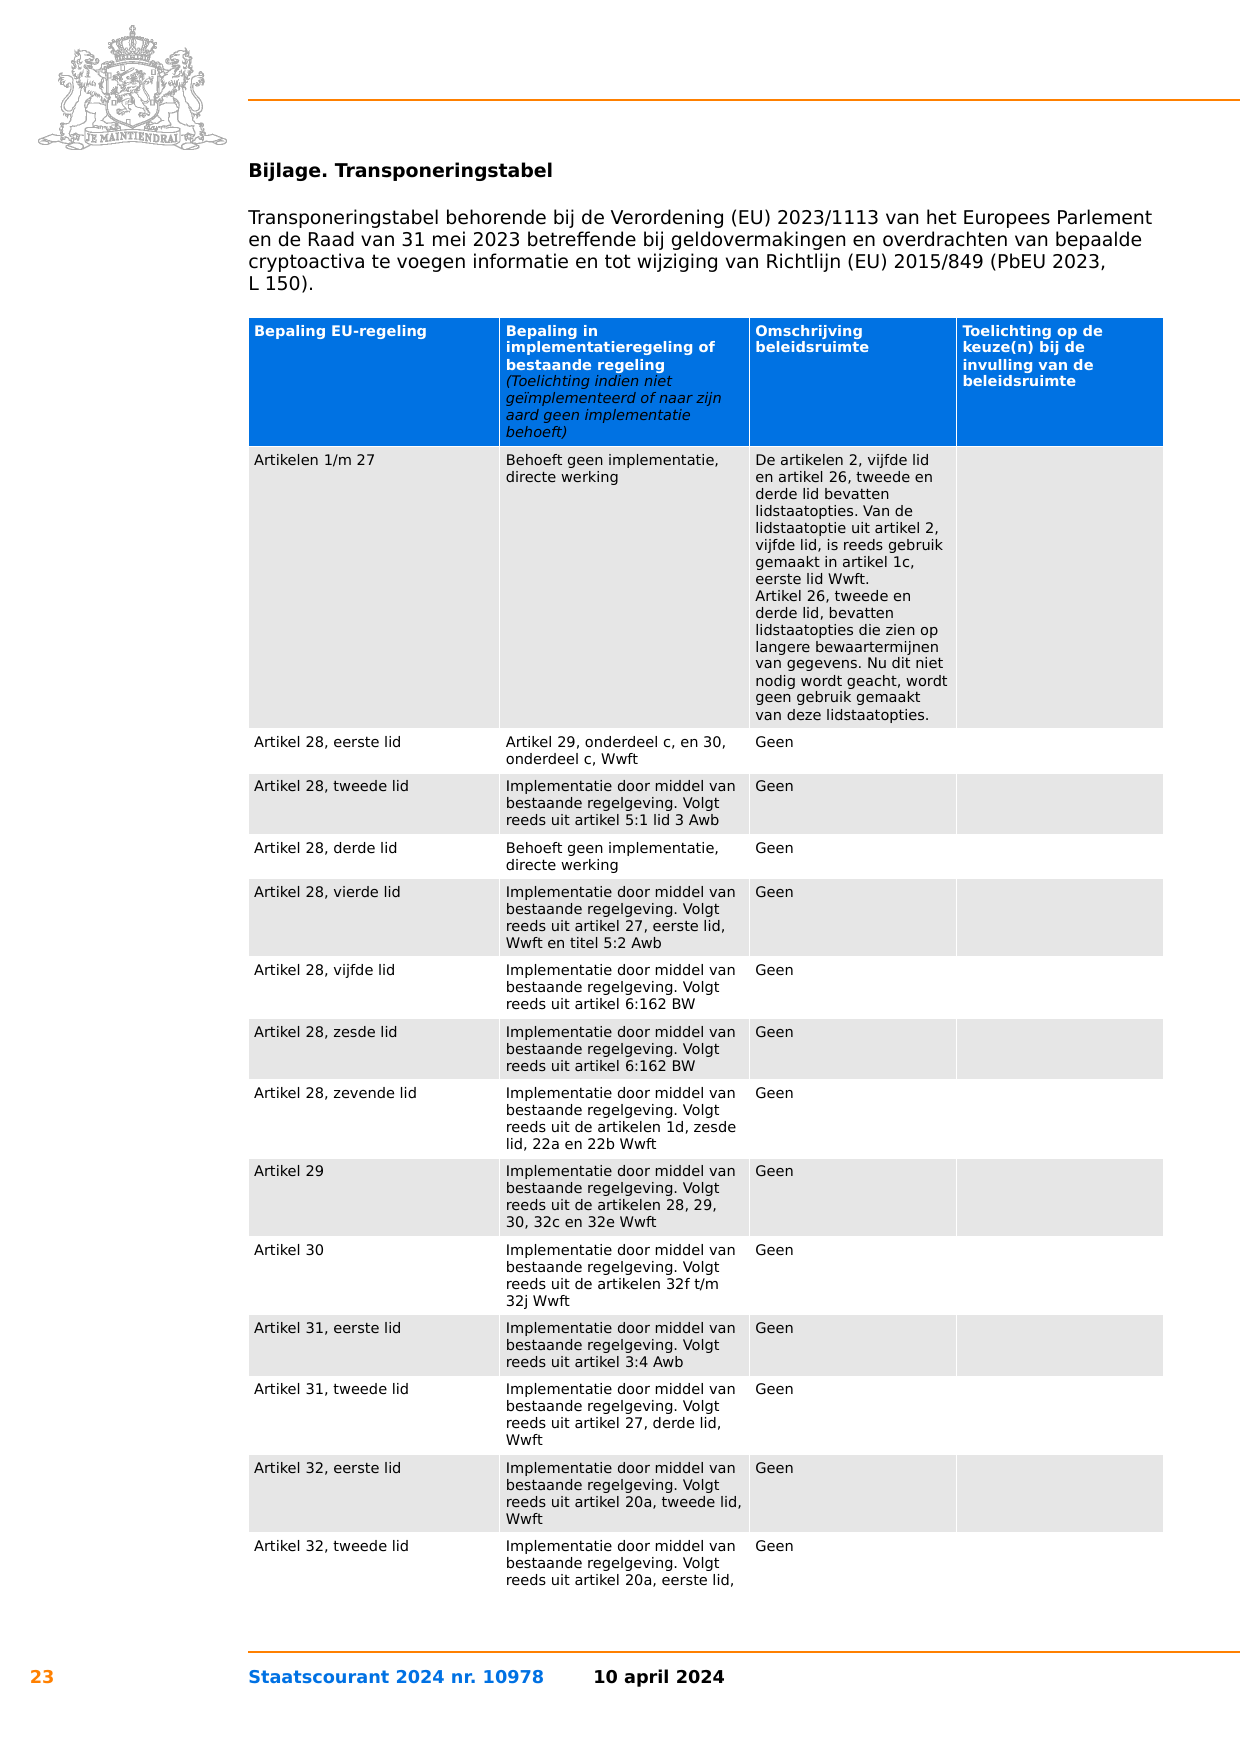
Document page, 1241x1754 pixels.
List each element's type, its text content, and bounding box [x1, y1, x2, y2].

table_cell Artikel 30 [249, 1237, 499, 1314]
table_cell Implementatie door middel van bestaande regelgeving. Volgt reeds uit artikel 6:162 BW [500, 958, 749, 1018]
table_header Omschrijving beleidsruimte [750, 318, 956, 446]
table_header Bepaling in implementatieregeling of bestaande regeling (Toelichting indien niet geïmplementeerd of naar zijn aard geen implementatie behoeft) [500, 318, 749, 446]
table_cell Artikel 31, eerste lid [249, 1315, 499, 1376]
table_cell Geen [750, 1159, 956, 1236]
table_cell Implementatie door middel van bestaande regelgeving. Volgt reeds uit de artikelen 32f t/m 32j Wwft [500, 1237, 749, 1314]
table_cell Behoeft geen implementatie, directe werking [500, 447, 749, 728]
table_cell Geen [750, 1080, 956, 1157]
table_cell Implementatie door middel van bestaande regelgeving. Volgt reeds uit artikel 27, derde lid, Wwft [500, 1377, 749, 1454]
table_cell [957, 1159, 1163, 1236]
table_cell Geen [750, 1019, 956, 1079]
table_cell Implementatie door middel van bestaande regelgeving. Volgt reeds uit de artikelen 28, 29, 30, 32c en 32e Wwft [500, 1159, 749, 1236]
table_cell [957, 1237, 1163, 1314]
table_cell Implementatie door middel van bestaande regelgeving. Volgt reeds uit artikel 5:1 lid 3 Awb [500, 774, 749, 834]
table_cell Artikel 28, eerste lid [249, 729, 499, 772]
table_cell Artikel 28, vijfde lid [249, 958, 499, 1018]
text Transponeringstabel behorende bij de Verordening (EU) 2023/1113 van het Europees Parlement en de Raad van 31 mei 2023 betreffende bij geldovermakingen en overdrachten van bepaalde cryptoactiva te voegen informatie en tot wijziging van Richtlijn (EU) 2015/849 (PbEU 2023, L 150). [248, 207, 1163, 295]
table_header Toelichting op de keuze(n) bij de invulling van de beleidsruimte [957, 318, 1163, 446]
table_cell [957, 1533, 1163, 1593]
table_cell Geen [750, 1237, 956, 1314]
table_cell [957, 958, 1163, 1018]
table_cell [957, 1080, 1163, 1157]
table_cell De artikelen 2, vijfde lid en artikel 26, tweede en derde lid bevatten lidstaatopties. Van de lidstaatoptie uit artikel 2, vijfde lid, is reeds gebruik gemaakt in artikel 1c, eerste lid Wwft. Artikel 26, tweede en derde lid, bevatten lidstaatopties die zien op langere bewaartermijnen van gegevens. Nu dit niet nodig wordt geacht, wordt geen gebruik gemaakt van deze lidstaatopties. [750, 447, 956, 728]
table_cell Artikel 31, tweede lid [249, 1377, 499, 1454]
table_cell [957, 774, 1163, 834]
table_cell [957, 729, 1163, 772]
table_cell Artikel 28, derde lid [249, 835, 499, 878]
table_cell Implementatie door middel van bestaande regelgeving. Volgt reeds uit artikel 20a, eerste lid, [500, 1533, 749, 1593]
table_cell Geen [750, 1377, 956, 1454]
table_cell Implementatie door middel van bestaande regelgeving. Volgt reeds uit artikel 20a, tweede lid, Wwft [500, 1455, 749, 1532]
table_cell Geen [750, 729, 956, 772]
table_header Bepaling EU-regeling [249, 318, 499, 446]
table_cell Geen [750, 1533, 956, 1593]
table_cell Artikelen 1/m 27 [249, 447, 499, 728]
table_cell [957, 1315, 1163, 1376]
table_cell [957, 879, 1163, 956]
table_cell Geen [750, 774, 956, 834]
table_cell Artikel 29 [249, 1159, 499, 1236]
table_cell Implementatie door middel van bestaande regelgeving. Volgt reeds uit de artikelen 1d, zesde lid, 22a en 22b Wwft [500, 1080, 749, 1157]
picture [38, 25, 227, 150]
table_cell Artikel 28, zesde lid [249, 1019, 499, 1079]
table_cell [957, 835, 1163, 878]
table_cell Artikel 32, tweede lid [249, 1533, 499, 1593]
table_cell Implementatie door middel van bestaande regelgeving. Volgt reeds uit artikel 6:162 BW [500, 1019, 749, 1079]
table_cell Geen [750, 958, 956, 1018]
table_cell Artikel 32, eerste lid [249, 1455, 499, 1532]
table_cell [957, 447, 1163, 728]
table_cell Geen [750, 1455, 956, 1532]
table_cell Artikel 29, onderdeel c, en 30, onderdeel c, Wwft [500, 729, 749, 772]
table_cell Implementatie door middel van bestaande regelgeving. Volgt reeds uit artikel 3:4 Awb [500, 1315, 749, 1376]
table_cell Artikel 28, vierde lid [249, 879, 499, 956]
subtitle Bijlage. Transponeringstabel [248, 160, 1163, 182]
table_cell [957, 1377, 1163, 1454]
table_cell Geen [750, 879, 956, 956]
table_cell Behoeft geen implementatie, directe werking [500, 835, 749, 878]
table_cell Geen [750, 835, 956, 878]
table_cell Artikel 28, zevende lid [249, 1080, 499, 1157]
table_cell Artikel 28, tweede lid [249, 774, 499, 834]
table_cell [957, 1019, 1163, 1079]
table_cell Implementatie door middel van bestaande regelgeving. Volgt reeds uit artikel 27, eerste lid, Wwft en titel 5:2 Awb [500, 879, 749, 956]
table_cell [957, 1455, 1163, 1532]
table_cell Geen [750, 1315, 956, 1376]
